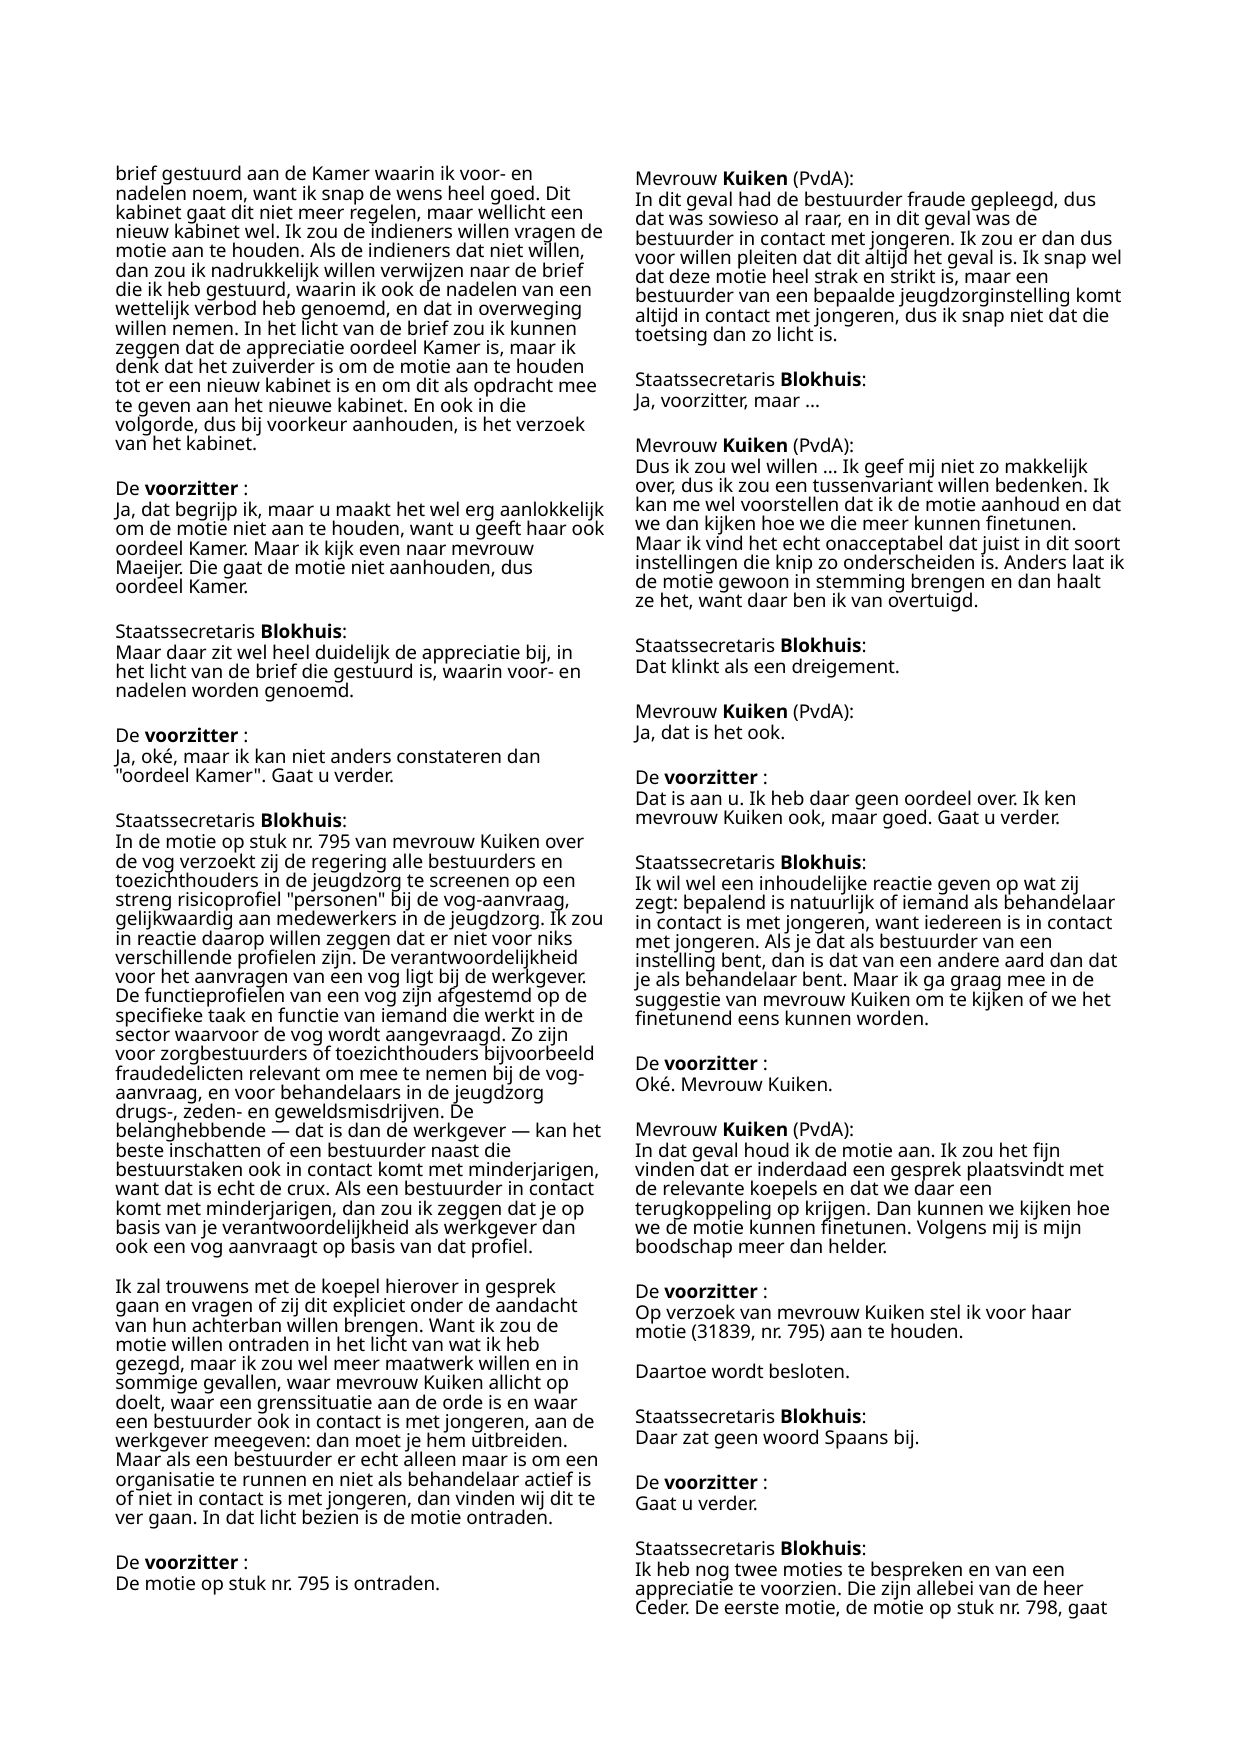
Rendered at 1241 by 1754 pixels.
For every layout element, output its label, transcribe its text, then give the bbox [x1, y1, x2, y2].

text Ik heb nog twee moties te bespreken en van een appreciatie te voorzien. Die zijn allebei van de heer Ceder. De eerste motie, de motie op stuk nr. 798, gaat [635, 1561, 1125, 1618]
text De motie op stuk nr. 795 is ontraden. [115, 1575, 605, 1594]
text Op verzoek van mevrouw Kuiken stel ik voor haar motie (31839, nr. 795) aan te houden. [635, 1304, 1125, 1342]
text Mevrouw Kuiken (PvdA): [635, 698, 1125, 724]
text Staatssecretaris Blokhuis: [115, 808, 605, 833]
text Ja, dat begrijp ik, maar u maakt het wel erg aanlokkelijk om de motie niet aan te houden, want u geeft haar ook oordeel Kamer. Maar ik kijk even naar mevrouw Maeijer. Die gaat de motie niet aanhouden, dus oordeel Kamer. [115, 501, 605, 597]
text Daar zat geen woord Spaans bij. [635, 1429, 1125, 1448]
text Ik zal trouwens met de koepel hierover in gesprek gaan en vragen of zij dit expliciet onder de aandacht van hun achterban willen brengen. Want ik zou de motie willen ontraden in het licht van wat ik heb gezegd, maar ik zou wel meer maatwerk willen en in sommige gevallen, waar mevrouw Kuiken allicht op doelt, waar een grenssituatie aan de orde is en waar een bestuurder ook in contact is met jongeren, aan de werkgever meegeven: dan moet je hem uitbreiden. Maar als een bestuurder er echt alleen maar is om een organisatie te runnen en niet als behandelaar actief is of niet in contact is met jongeren, dan vinden wij dit te ver gaan. In dat licht bezien is de motie ontraden. [115, 1278, 605, 1528]
text Oké. Mevrouw Kuiken. [635, 1076, 1125, 1095]
text Ja, oké, maar ik kan niet anders constateren dan "oordeel Kamer". Gaat u verder. [115, 748, 605, 787]
text In dat geval houd ik de motie aan. Ik zou het fijn vinden dat er inderdaad een gesprek plaatsvindt met de relevante koepels en dat we daar een terugkoppeling op krijgen. Dan kunnen we kijken hoe we de motie kunnen finetunen. Volgens mij is mijn boodschap meer dan helder. [635, 1142, 1125, 1257]
text De voorzitter : [115, 475, 605, 501]
text De voorzitter : [635, 1469, 1125, 1495]
text Mevrouw Kuiken (PvdA): [635, 1116, 1125, 1142]
text Maar daar zit wel heel duidelijk de appreciatie bij, in het licht van de brief die gestuurd is, waarin voor- en nadelen worden genoemd. [115, 644, 605, 702]
text Staatssecretaris Blokhuis: [635, 633, 1125, 658]
text Ik wil wel een inhoudelijke reactie geven op wat zij zegt: bepalend is natuurlijk of iemand als behandelaar in contact is met jongeren, want iedereen is in contact met jongeren. Als je dat als bestuurder van een instelling bent, dan is dat van een andere aard dan dat je als behandelaar bent. Maar ik ga graag mee in de suggestie van mevrouw Kuiken om te kijken of we het finetunend eens kunnen worden. [635, 875, 1125, 1029]
text In dit geval had de bestuurder fraude gepleegd, dus dat was sowieso al raar, en in dit geval was de bestuurder in contact met jongeren. Ik zou er dan dus voor willen pleiten dat dit altijd het geval is. Ik snap wel dat deze motie heel strak en strikt is, maar een bestuurder van een bepaalde jeugdzorginstelling komt altijd in contact met jongeren, dus ik snap niet dat die toetsing dan zo licht is. [635, 191, 1125, 345]
text De voorzitter : [635, 1050, 1125, 1076]
text Mevrouw Kuiken (PvdA): [635, 165, 1125, 191]
text Dat klinkt als een dreigement. [635, 658, 1125, 678]
text In de motie op stuk nr. 795 van mevrouw Kuiken over de vog verzoekt zij de regering alle bestuurders en toezichthouders in de jeugdzorg te screenen op een streng risicoprofiel "personen" bij de vog-aanvraag, gelijkwaardig aan medewerkers in de jeugdzorg. Ik zou in reactie daarop willen zeggen dat er niet voor niks verschillende profielen zijn. De verantwoordelijkheid voor het aanvragen van een vog ligt bij de werkgever. De functieprofielen van een vog zijn afgestemd op de specifieke taak en functie van iemand die werkt in de sector waarvoor de vog wordt aangevraagd. Zo zijn voor zorgbestuurders of toezichthouders bijvoorbeeld fraudedelicten relevant om mee te nemen bij de vog-aanvraag, en voor behandelaars in de jeugdzorg drugs-, zeden- en geweldsmisdrijven. De belanghebbende — dat is dan de werkgever — kan het beste inschatten of een bestuurder naast die bestuurstaken ook in contact komt met minderjarigen, want dat is echt de crux. Als een bestuurder in contact komt met minderjarigen, dan zou ik zeggen dat je op basis van je verantwoordelijkheid als werkgever dan ook een vog aanvraagt op basis van dat profiel. [115, 833, 605, 1257]
text De voorzitter : [635, 764, 1125, 790]
text Mevrouw Kuiken (PvdA): [635, 432, 1125, 458]
text Staatssecretaris Blokhuis: [635, 366, 1125, 392]
text brief gestuurd aan de Kamer waarin ik voor- en nadelen noem, want ik snap de wens heel goed. Dit kabinet gaat dit niet meer regelen, maar wellicht een nieuw kabinet wel. Ik zou de indieners willen vragen de motie aan te houden. Als de indieners dat niet willen, dan zou ik nadrukkelijk willen verwijzen naar de brief die ik heb gestuurd, waarin ik ook de nadelen van een wettelijk verbod heb genoemd, en dat in overweging willen nemen. In het licht van de brief zou ik kunnen zeggen dat de appreciatie oordeel Kamer is, maar ik denk dat het zuiverder is om de motie aan te houden tot er een nieuw kabinet is en om dit als opdracht mee te geven aan het nieuwe kabinet. En ook in die volgorde, dus bij voorkeur aanhouden, is het verzoek van het kabinet. [115, 165, 605, 454]
text Staatssecretaris Blokhuis: [635, 1535, 1125, 1561]
text De voorzitter : [635, 1278, 1125, 1304]
text Gaat u verder. [635, 1495, 1125, 1514]
text Dat is aan u. Ik heb daar geen oordeel over. Ik ken mevrouw Kuiken ook, maar goed. Gaat u verder. [635, 790, 1125, 828]
text Staatssecretaris Blokhuis: [635, 849, 1125, 875]
text Staatssecretaris Blokhuis: [635, 1403, 1125, 1429]
text De voorzitter : [115, 722, 605, 748]
text Staatssecretaris Blokhuis: [115, 618, 605, 644]
text Daartoe wordt besloten. [635, 1363, 1125, 1382]
text Ja, voorzitter, maar … [635, 392, 1125, 411]
text De voorzitter : [115, 1549, 605, 1575]
text Dus ik zou wel willen … Ik geef mij niet zo makkelijk over, dus ik zou een tussenvariant willen bedenken. Ik kan me wel voorstellen dat ik de motie aanhoud en dat we dan kijken hoe we die meer kunnen finetunen. Maar ik vind het echt onacceptabel dat juist in dit soort instellingen die knip zo onderscheiden is. Anders laat ik de motie gewoon in stemming brengen en dan haalt ze het, want daar ben ik van overtuigd. [635, 458, 1125, 612]
text Ja, dat is het ook. [635, 724, 1125, 743]
